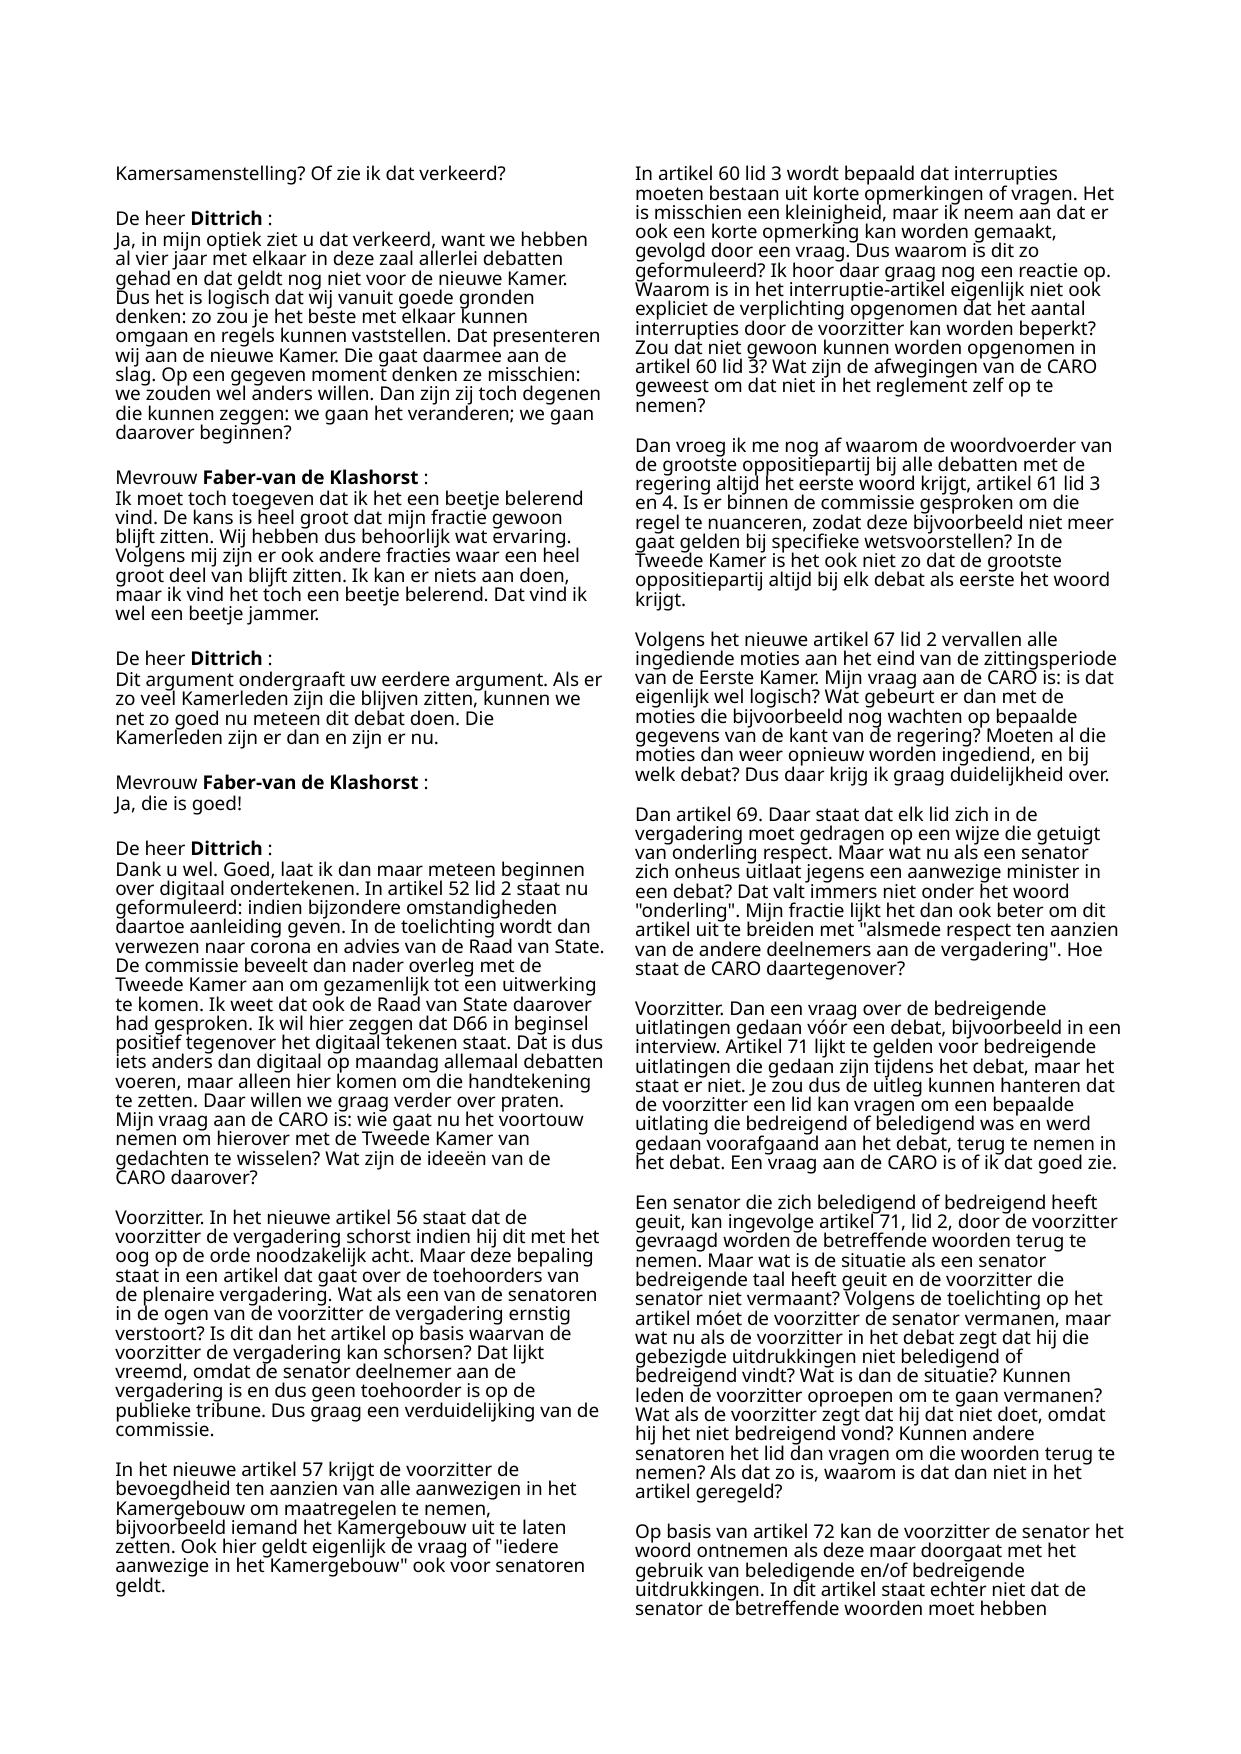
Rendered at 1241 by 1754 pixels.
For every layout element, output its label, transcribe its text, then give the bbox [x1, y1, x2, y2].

text Mevrouw Faber-van de Klashorst : [115, 769, 605, 795]
text Voorzitter. Dan een vraag over de bedreigende uitlatingen gedaan vóór een debat, bijvoorbeeld in een interview. Artikel 71 lijkt te gelden voor bedreigende uitlatingen die gedaan zijn tijdens het debat, maar het staat er niet. Je zou dus de uitleg kunnen hanteren dat de voorzitter een lid kan vragen om een bepaalde uitlating die bedreigend of beledigend was en werd gedaan voorafgaand aan het debat, terug te nemen in het debat. Een vraag aan de CARO is of ik dat goed zie. [635, 1000, 1125, 1173]
text Dan vroeg ik me nog af waarom de woordvoerder van de grootste oppositiepartij bij alle debatten met de regering altijd het eerste woord krijgt, artikel 61 lid 3 en 4. Is er binnen de commissie gesproken om die regel te nuanceren, zodat deze bijvoorbeeld niet meer gaat gelden bij specifieke wetsvoorstellen? In de Tweede Kamer is het ook niet zo dat de grootste oppositiepartij altijd bij elk debat als eerste het woord krijgt. [635, 437, 1125, 610]
text Voorzitter. In het nieuwe artikel 56 staat dat de voorzitter de vergadering schorst indien hij dit met het oog op de orde noodzakelijk acht. Maar deze bepaling staat in een artikel dat gaat over de toehoorders van de plenaire vergadering. Wat als een van de senatoren in de ogen van de voorzitter de vergadering ernstig verstoort? Is dit dan het artikel op basis waarvan de voorzitter de vergadering kan schorsen? Dat lijkt vreemd, omdat de senator deelnemer aan de vergadering is en dus geen toehoorder is op de publieke tribune. Dus graag een verduidelijking van de commissie. [115, 1209, 605, 1440]
text Kamersamenstelling? Of zie ik dat verkeerd? [115, 165, 605, 184]
text Op basis van artikel 72 kan de voorzitter de senator het woord ontnemen als deze maar doorgaat met het gebruik van beledigende en/of bedreigende uitdrukkingen. In dit artikel staat echter niet dat de senator de betreffende woorden moet hebben [635, 1523, 1125, 1619]
text Ja, in mijn optiek ziet u dat verkeerd, want we hebben al vier jaar met elkaar in deze zaal allerlei debatten gehad en dat geldt nog niet voor de nieuwe Kamer. Dus het is logisch dat wij vanuit goede gronden denken: zo zou je het beste met elkaar kunnen omgaan en regels kunnen vaststellen. Dat presenteren wij aan de nieuwe Kamer. Die gaat daarmee aan de slag. Op een gegeven moment denken ze misschien: we zouden wel anders willen. Dan zijn zij toch degenen die kunnen zeggen: we gaan het veranderen; we gaan daarover beginnen? [115, 231, 605, 443]
text In artikel 60 lid 3 wordt bepaald dat interrupties moeten bestaan uit korte opmerkingen of vragen. Het is misschien een kleinigheid, maar ik neem aan dat er ook een korte opmerking kan worden gemaakt, gevolgd door een vraag. Dus waarom is dit zo geformuleerd? Ik hoor daar graag nog een reactie op. Waarom is in het interruptie-artikel eigenlijk niet ook expliciet de verplichting opgenomen dat het aantal interrupties door de voorzitter kan worden beperkt? Zou dat niet gewoon kunnen worden opgenomen in artikel 60 lid 3? Wat zijn de afwegingen van de CARO geweest om dat niet in het reglement zelf op te nemen? [635, 165, 1125, 416]
text Dank u wel. Goed, laat ik dan maar meteen beginnen over digitaal ondertekenen. In artikel 52 lid 2 staat nu geformuleerd: indien bijzondere omstandigheden daartoe aanleiding geven. In de toelichting wordt dan verwezen naar corona en advies van de Raad van State. De commissie beveelt dan nader overleg met de Tweede Kamer aan om gezamenlijk tot een uitwerking te komen. Ik weet dat ook de Raad van State daarover had gesproken. Ik wil hier zeggen dat D66 in beginsel positief tegenover het digitaal tekenen staat. Dat is dus iets anders dan digitaal op maandag allemaal debatten voeren, maar alleen hier komen om die handtekening te zetten. Daar willen we graag verder over praten. Mijn vraag aan de CARO is: wie gaat nu het voortouw nemen om hierover met de Tweede Kamer van gedachten te wisselen? Wat zijn de ideeën van de CARO daarover? [115, 861, 605, 1188]
text Mevrouw Faber-van de Klashorst : [115, 464, 605, 490]
text De heer Dittrich : [115, 645, 605, 671]
text Ja, die is goed! [115, 795, 605, 814]
text Dan artikel 69. Daar staat dat elk lid zich in de vergadering moet gedragen op een wijze die getuigt van onderling respect. Maar wat nu als een senator zich onheus uitlaat jegens een aanwezige minister in een debat? Dat valt immers niet onder het woord "onderling". Mijn fractie lijkt het dan ook beter om dit artikel uit te breiden met "alsmede respect ten aanzien van de andere deelnemers aan de vergadering". Hoe staat de CARO daartegenover? [635, 806, 1125, 979]
text De heer Dittrich : [115, 835, 605, 861]
text Ik moet toch toegeven dat ik het een beetje belerend vind. De kans is heel groot dat mijn fractie gewoon blijft zitten. Wij hebben dus behoorlijk wat ervaring. Volgens mij zijn er ook andere fracties waar een heel groot deel van blijft zitten. Ik kan er niets aan doen, maar ik vind het toch een beetje belerend. Dat vind ik wel een beetje jammer. [115, 490, 605, 624]
text Een senator die zich beledigend of bedreigend heeft geuit, kan ingevolge artikel 71, lid 2, door de voorzitter gevraagd worden de betreffende woorden terug te nemen. Maar wat is de situatie als een senator bedreigende taal heeft geuit en de voorzitter die senator niet vermaant? Volgens de toelichting op het artikel móet de voorzitter de senator vermanen, maar wat nu als de voorzitter in het debat zegt dat hij die gebezigde uitdrukkingen niet beledigend of bedreigend vindt? Wat is dan de situatie? Kunnen leden de voorzitter oproepen om te gaan vermanen? Wat als de voorzitter zegt dat hij dat niet doet, omdat hij het niet bedreigend vond? Kunnen andere senatoren het lid dan vragen om die woorden terug te nemen? Als dat zo is, waarom is dat dan niet in het artikel geregeld? [635, 1194, 1125, 1502]
text In het nieuwe artikel 57 krijgt de voorzitter de bevoegdheid ten aanzien van alle aanwezigen in het Kamergebouw om maatregelen te nemen, bijvoorbeeld iemand het Kamergebouw uit te laten zetten. Ook hier geldt eigenlijk de vraag of "iedere aanwezige in het Kamergebouw" ook voor senatoren geldt. [115, 1461, 605, 1596]
text Dit argument ondergraaft uw eerdere argument. Als er zo veel Kamerleden zijn die blijven zitten, kunnen we net zo goed nu meteen dit debat doen. Die Kamerleden zijn er dan en zijn er nu. [115, 671, 605, 748]
text Volgens het nieuwe artikel 67 lid 2 vervallen alle ingediende moties aan het eind van de zittingsperiode van de Eerste Kamer. Mijn vraag aan de CARO is: is dat eigenlijk wel logisch? Wat gebeurt er dan met de moties die bijvoorbeeld nog wachten op bepaalde gegevens van de kant van de regering? Moeten al die moties dan weer opnieuw worden ingediend, en bij welk debat? Dus daar krijg ik graag duidelijkheid over. [635, 631, 1125, 785]
text De heer Dittrich : [115, 205, 605, 231]
